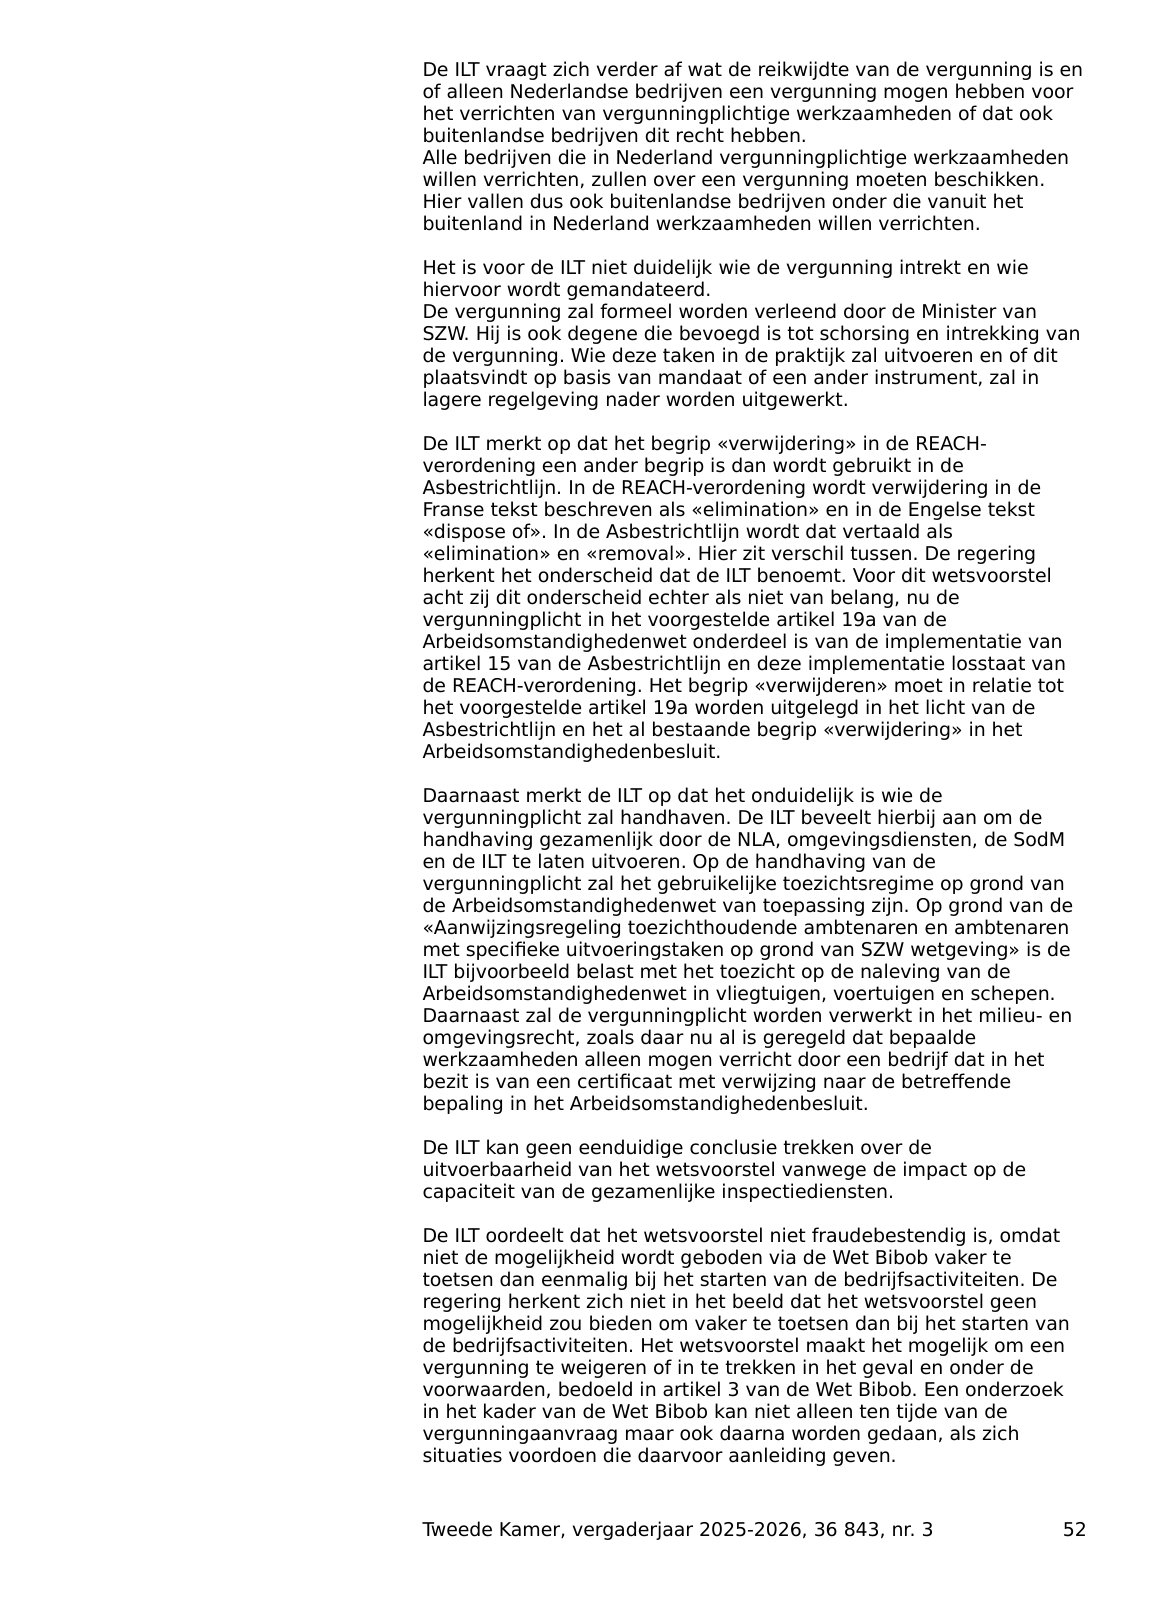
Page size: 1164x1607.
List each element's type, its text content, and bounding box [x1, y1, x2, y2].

text De ILT vraagt zich verder af wat de reikwijdte van de vergunning is en of alleen Nederlandse bedrijven een vergunning mogen hebben voor het verrichten van vergunningplichtige werkzaamheden of dat ook buitenlandse bedrijven dit recht hebben. [422, 59, 1087, 147]
text Het is voor de ILT niet duidelijk wie de vergunning intrekt en wie hiervoor wordt gemandateerd. [422, 257, 1087, 301]
text De ILT merkt op dat het begrip «verwijdering» in de REACH-verordening een ander begrip is dan wordt gebruikt in de Asbestrichtlijn. In de REACH-verordening wordt verwijdering in de Franse tekst beschreven als «elimination» en in de Engelse tekst «dispose of». In de Asbestrichtlijn wordt dat vertaald als «elimination» en «removal». Hier zit verschil tussen. De regering herkent het onderscheid dat de ILT benoemt. Voor dit wetsvoorstel acht zij dit onderscheid echter als niet van belang, nu de vergunningplicht in het voorgestelde artikel 19a van de Arbeidsomstandighedenwet onderdeel is van de implementatie van artikel 15 van de Asbestrichtlijn en deze implementatie losstaat van de REACH-verordening. Het begrip «verwijderen» moet in relatie tot het voorgestelde artikel 19a worden uitgelegd in het licht van de Asbestrichtlijn en het al bestaande begrip «verwijdering» in het Arbeidsomstandighedenbesluit. [422, 433, 1087, 763]
text De ILT oordeelt dat het wetsvoorstel niet fraudebestendig is, omdat niet de mogelijkheid wordt geboden via de Wet Bibob vaker te toetsen dan eenmalig bij het starten van de bedrijfsactiviteiten. De regering herkent zich niet in het beeld dat het wetsvoorstel geen mogelijkheid zou bieden om vaker te toetsen dan bij het starten van de bedrijfsactiviteiten. Het wetsvoorstel maakt het mogelijk om een vergunning te weigeren of in te trekken in het geval en onder de voorwaarden, bedoeld in artikel 3 van de Wet Bibob. Een onderzoek in het kader van de Wet Bibob kan niet alleen ten tijde van de vergunningaanvraag maar ook daarna worden gedaan, als zich situaties voordoen die daarvoor aanleiding geven. [422, 1225, 1087, 1467]
text De vergunning zal formeel worden verleend door de Minister van SZW. Hij is ook degene die bevoegd is tot schorsing en intrekking van de vergunning. Wie deze taken in de praktijk zal uitvoeren en of dit plaatsvindt op basis van mandaat of een ander instrument, zal in lagere regelgeving nader worden uitgewerkt. [422, 301, 1087, 411]
text Alle bedrijven die in Nederland vergunningplichtige werkzaamheden willen verrichten, zullen over een vergunning moeten beschikken. Hier vallen dus ook buitenlandse bedrijven onder die vanuit het buitenland in Nederland werkzaamheden willen verrichten. [422, 147, 1087, 235]
text De ILT kan geen eenduidige conclusie trekken over de uitvoerbaarheid van het wetsvoorstel vanwege de impact op de capaciteit van de gezamenlijke inspectiediensten. [422, 1137, 1087, 1203]
text Daarnaast merkt de ILT op dat het onduidelijk is wie de vergunningplicht zal handhaven. De ILT beveelt hierbij aan om de handhaving gezamenlijk door de NLA, omgevingsdiensten, de SodM en de ILT te laten uitvoeren. Op de handhaving van de vergunningplicht zal het gebruikelijke toezichtsregime op grond van de Arbeidsomstandighedenwet van toepassing zijn. Op grond van de «Aanwijzingsregeling toezichthoudende ambtenaren en ambtenaren met specifieke uitvoeringstaken op grond van SZW wetgeving» is de ILT bijvoorbeeld belast met het toezicht op de naleving van de Arbeidsomstandighedenwet in vliegtuigen, voertuigen en schepen. Daarnaast zal de vergunningplicht worden verwerkt in het milieu- en omgevingsrecht, zoals daar nu al is geregeld dat bepaalde werkzaamheden alleen mogen verricht door een bedrijf dat in het bezit is van een certificaat met verwijzing naar de betreffende bepaling in het Arbeidsomstandighedenbesluit. [422, 785, 1087, 1115]
